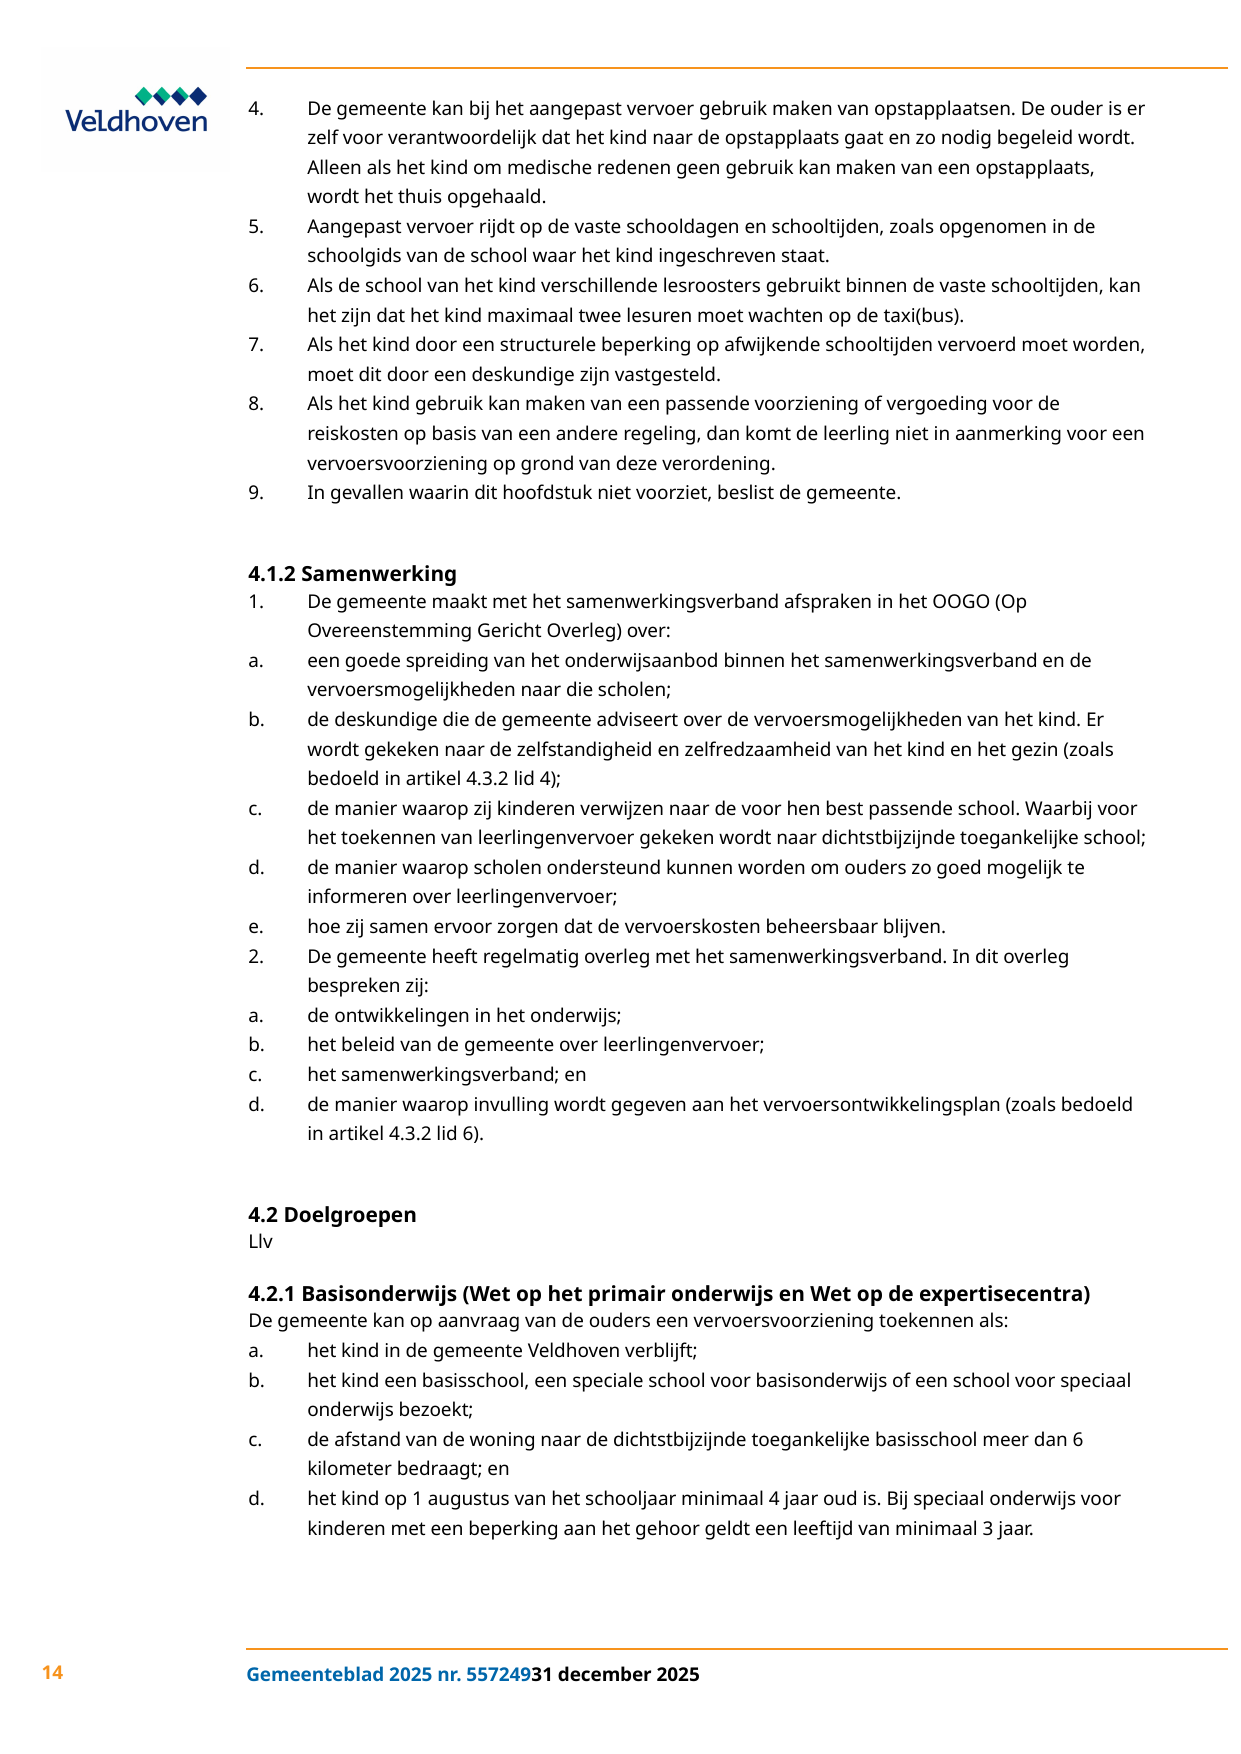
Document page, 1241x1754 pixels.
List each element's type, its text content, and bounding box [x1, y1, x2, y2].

list het beleid van de gemeente over leerlingenvervoer; [248, 1032, 1152, 1057]
list de deskundige die de gemeente adviseert over de vervoersmogelijkheden van het kind. Er wordt gekeken naar de zelfstandigheid en zelfredzaamheid van het kind en het gezin (zoals bedoeld in artikel 4.3.2 lid 4); [248, 706, 1152, 791]
list de manier waarop zij kinderen verwijzen naar de voor hen best passende school. Waarbij voor het toekennen van leerlingenvervoer gekeken wordt naar dichtstbijzijnde toegankelijke school; [248, 795, 1152, 850]
text De gemeente kan op aanvraag van de ouders een vervoersvoorziening toekennen als: [248, 1308, 1152, 1333]
text 4.2 Doelgroepen [248, 1200, 1152, 1229]
text 4.1.2 Samenwerking [248, 559, 1152, 588]
list de ontwikkelingen in het onderwijs; [248, 1002, 1152, 1028]
list een goede spreiding van het onderwijsaanbod binnen het samenwerkingsverband en de vervoersmogelijkheden naar die scholen; [248, 647, 1152, 702]
picture [41, 47, 231, 172]
list Aangepast vervoer rijdt op de vaste schooldagen en schooltijden, zoals opgenomen in de schoolgids van de school waar het kind ingeschreven staat. [248, 213, 1152, 268]
list De gemeente kan bij het aangepast vervoer gebruik maken van opstapplaatsen. De ouder is er zelf voor verantwoordelijk dat het kind naar de opstapplaats gaat en zo nodig begeleid wordt. Alleen als het kind om medische redenen geen gebruik kan maken van een opstapplaats, wordt het thuis opgehaald. [248, 95, 1152, 209]
list het samenwerkingsverband; en [248, 1061, 1152, 1087]
list de afstand van de woning naar de dichtstbijzijnde toegankelijke basisschool meer dan 6 kilometer bedraagt; en [248, 1426, 1152, 1481]
list de manier waarop scholen ondersteund kunnen worden om ouders zo goed mogelijk te informeren over leerlingenvervoer; [248, 854, 1152, 909]
list het kind een basisschool, een speciale school voor basisonderwijs of een school voor speciaal onderwijs bezoekt; [248, 1367, 1152, 1422]
list Als het kind door een structurele beperking op afwijkende schooltijden vervoerd moet worden, moet dit door een deskundige zijn vastgesteld. [248, 331, 1152, 387]
list De gemeente maakt met het samenwerkingsverband afspraken in het OOGO (Op Overeenstemming Gericht Overleg) over: [248, 588, 1152, 643]
list de manier waarop invulling wordt gegeven aan het vervoersontwikkelingsplan (zoals bedoeld in artikel 4.3.2 lid 6). [248, 1091, 1152, 1146]
text 4.2.1 Basisonderwijs (Wet op het primair onderwijs en Wet op de expertisecentra) [248, 1279, 1152, 1308]
list Als de school van het kind verschillende lesroosters gebruikt binnen de vaste schooltijden, kan het zijn dat het kind maximaal twee lesuren moet wachten op de taxi(bus). [248, 272, 1152, 328]
text Llv [248, 1229, 1152, 1254]
list De gemeente heeft regelmatig overleg met het samenwerkingsverband. In dit overleg bespreken zij: [248, 943, 1152, 998]
list In gevallen waarin dit hoofdstuk niet voorziet, beslist de gemeente. [248, 479, 1152, 505]
list het kind op 1 augustus van het schooljaar minimaal 4 jaar oud is. Bij speciaal onderwijs voor kinderen met een beperking aan het gehoor geldt een leeftijd van minimaal 3 jaar. [248, 1485, 1152, 1540]
list het kind in de gemeente Veldhoven verblijft; [248, 1337, 1152, 1363]
list Als het kind gebruik kan maken van een passende voorziening of vergoeding voor de reiskosten op basis van een andere regeling, dan komt de leerling niet in aanmerking voor een vervoersvoorziening op grond van deze verordening. [248, 391, 1152, 476]
list hoe zij samen ervoor zorgen dat de vervoerskosten beheersbaar blijven. [248, 913, 1152, 939]
